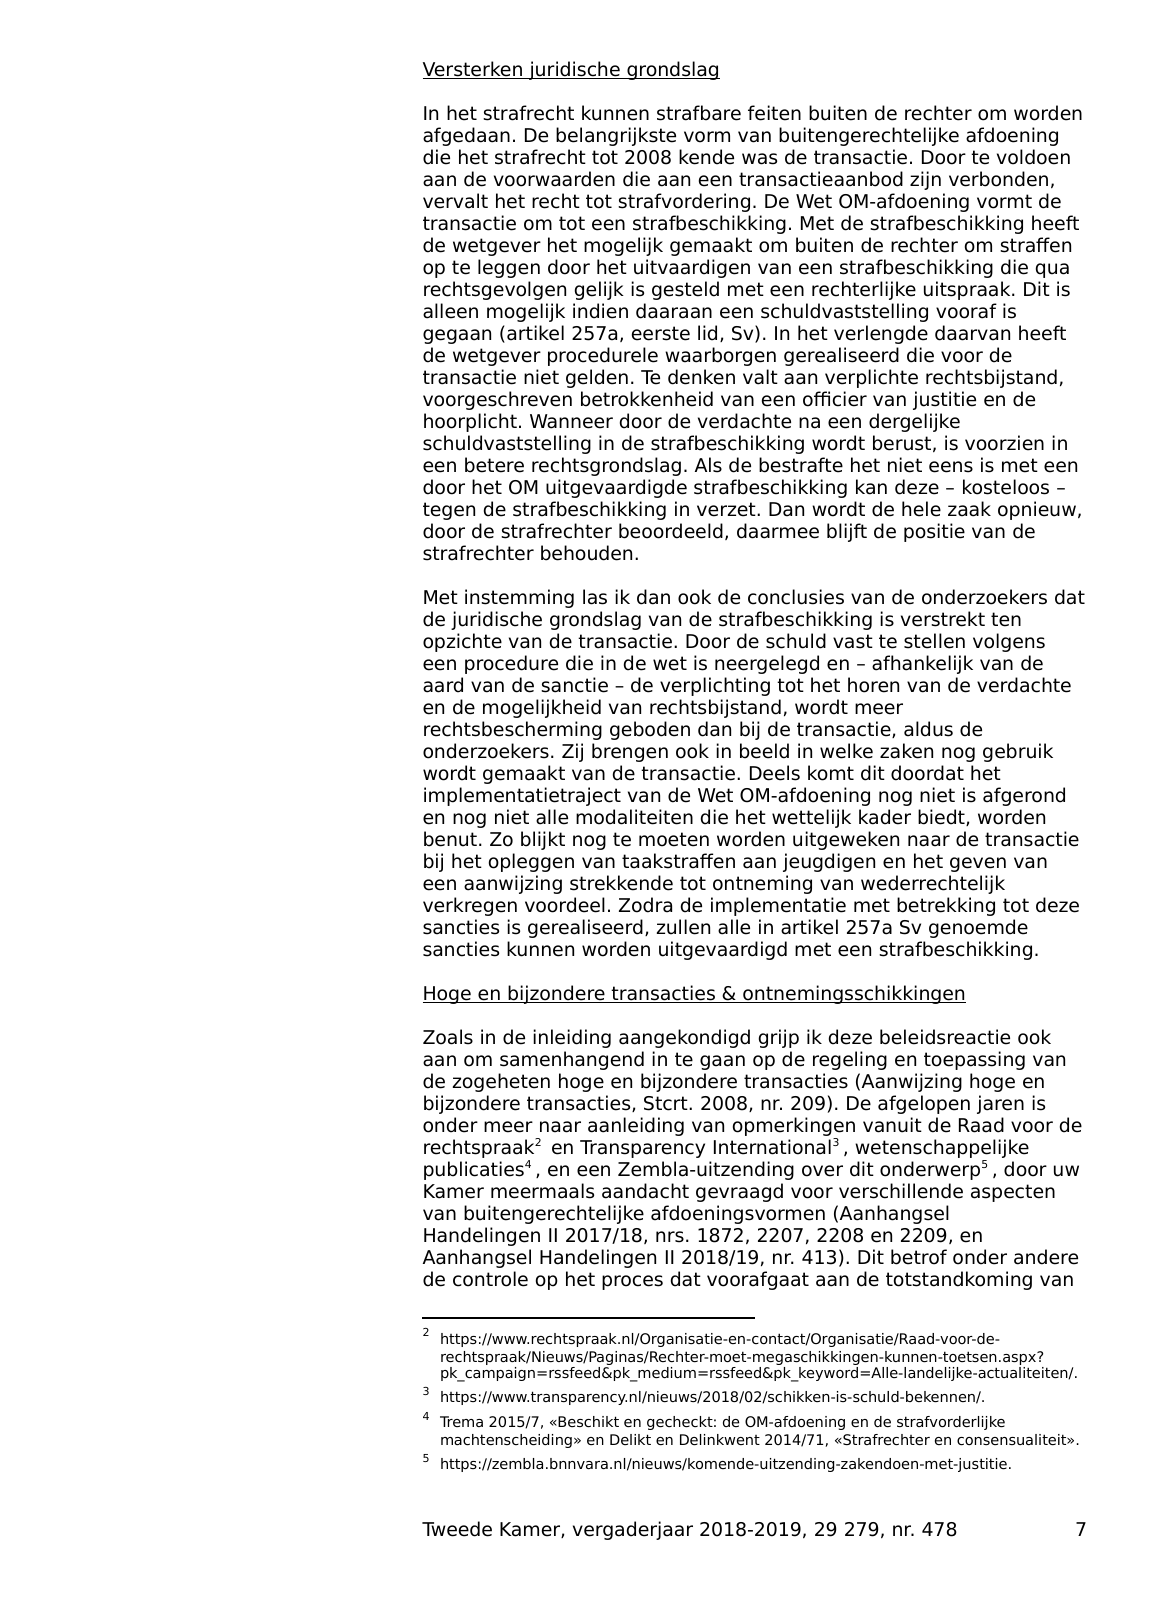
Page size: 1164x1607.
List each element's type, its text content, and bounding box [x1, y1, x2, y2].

text https://www.transparency.nl/nieuws/2018/02/schikken-is-schuld-bekennen/. [422, 1385, 1087, 1407]
subtitle Versterken juridische grondslag [422, 59, 1087, 81]
text In het strafrecht kunnen strafbare feiten buiten de rechter om worden afgedaan. De belangrijkste vorm van buitengerechtelijke afdoening die het strafrecht tot 2008 kende was de transactie. Door te voldoen aan de voorwaarden die aan een transactieaanbod zijn verbonden, vervalt het recht tot strafvordering. De Wet OM-afdoening vormt de transactie om tot een strafbeschikking. Met de strafbeschikking heeft de wetgever het mogelijk gemaakt om buiten de rechter om straffen op te leggen door het uitvaardigen van een strafbeschikking die qua rechtsgevolgen gelijk is gesteld met een rechterlijke uitspraak. Dit is alleen mogelijk indien daaraan een schuldvaststelling vooraf is gegaan (artikel 257a, eerste lid, Sv). In het verlengde daarvan heeft de wetgever procedurele waarborgen gerealiseerd die voor de transactie niet gelden. Te denken valt aan verplichte rechtsbijstand, voorgeschreven betrokkenheid van een officier van justitie en de hoorplicht. Wanneer door de verdachte na een dergelijke schuldvaststelling in de strafbeschikking wordt berust, is voorzien in een betere rechtsgrondslag. Als de bestrafte het niet eens is met een door het OM uitgevaardigde strafbeschikking kan deze – kosteloos – tegen de strafbeschikking in verzet. Dan wordt de hele zaak opnieuw, door de strafrechter beoordeeld, daarmee blijft de positie van de strafrechter behouden. [422, 103, 1087, 565]
text Zoals in de inleiding aangekondigd grijp ik deze beleidsreactie ook aan om samenhangend in te gaan op de regeling en toepassing van de zogeheten hoge en bijzondere transacties (Aanwijzing hoge en bijzondere transacties, Stcrt. 2008, nr. 209). De afgelopen jaren is onder meer naar aanleiding van opmerkingen vanuit de Raad voor de rechtspraak en Transparency International, wetenschappelijke publicaties, en een Zembla-uitzending over dit onderwerp, door uw Kamer meermaals aandacht gevraagd voor verschillende aspecten van buitengerechtelijke afdoeningsvormen (Aanhangsel Handelingen II 2017/18, nrs. 1872, 2207, 2208 en 2209, en Aanhangsel Handelingen II 2018/19, nr. 413). Dit betrof onder andere de controle op het proces dat voorafgaat aan de totstandkoming van [422, 1027, 1087, 1291]
text Met instemming las ik dan ook de conclusies van de onderzoekers dat de juridische grondslag van de strafbeschikking is verstrekt ten opzichte van de transactie. Door de schuld vast te stellen volgens een procedure die in de wet is neergelegd en – afhankelijk van de aard van de sanctie – de verplichting tot het horen van de verdachte en de mogelijkheid van rechtsbijstand, wordt meer rechtsbescherming geboden dan bij de transactie, aldus de onderzoekers. Zij brengen ook in beeld in welke zaken nog gebruik wordt gemaakt van de transactie. Deels komt dit doordat het implementatietraject van de Wet OM-afdoening nog niet is afgerond en nog niet alle modaliteiten die het wettelijk kader biedt, worden benut. Zo blijkt nog te moeten worden uitgeweken naar de transactie bij het opleggen van taakstraffen aan jeugdigen en het geven van een aanwijzing strekkende tot ontneming van wederrechtelijk verkregen voordeel. Zodra de implementatie met betrekking tot deze sancties is gerealiseerd, zullen alle in artikel 257a Sv genoemde sancties kunnen worden uitgevaardigd met een strafbeschikking. [422, 587, 1087, 961]
subtitle Hoge en bijzondere transacties & ontnemingsschikkingen [422, 983, 1087, 1005]
text https://www.rechtspraak.nl/Organisatie-en-contact/Organisatie/Raad-voor-de-rechtspraak/Nieuws/Paginas/Rechter-moet-megaschikkingen-kunnen-toetsen.aspx?pk_campaign=rssfeed&pk_medium=rssfeed&pk_keyword=Alle-landelijke-actualiteiten/. [422, 1327, 1087, 1382]
text https://zembla.bnnvara.nl/nieuws/komende-uitzending-zakendoen-met-justitie. [422, 1452, 1087, 1474]
text Trema 2015/7, «Beschikt en gecheckt: de OM-afdoening en de strafvorderlijke machtenscheiding» en Delikt en Delinkwent 2014/71, «Strafrechter en consensualiteit». [422, 1410, 1087, 1449]
